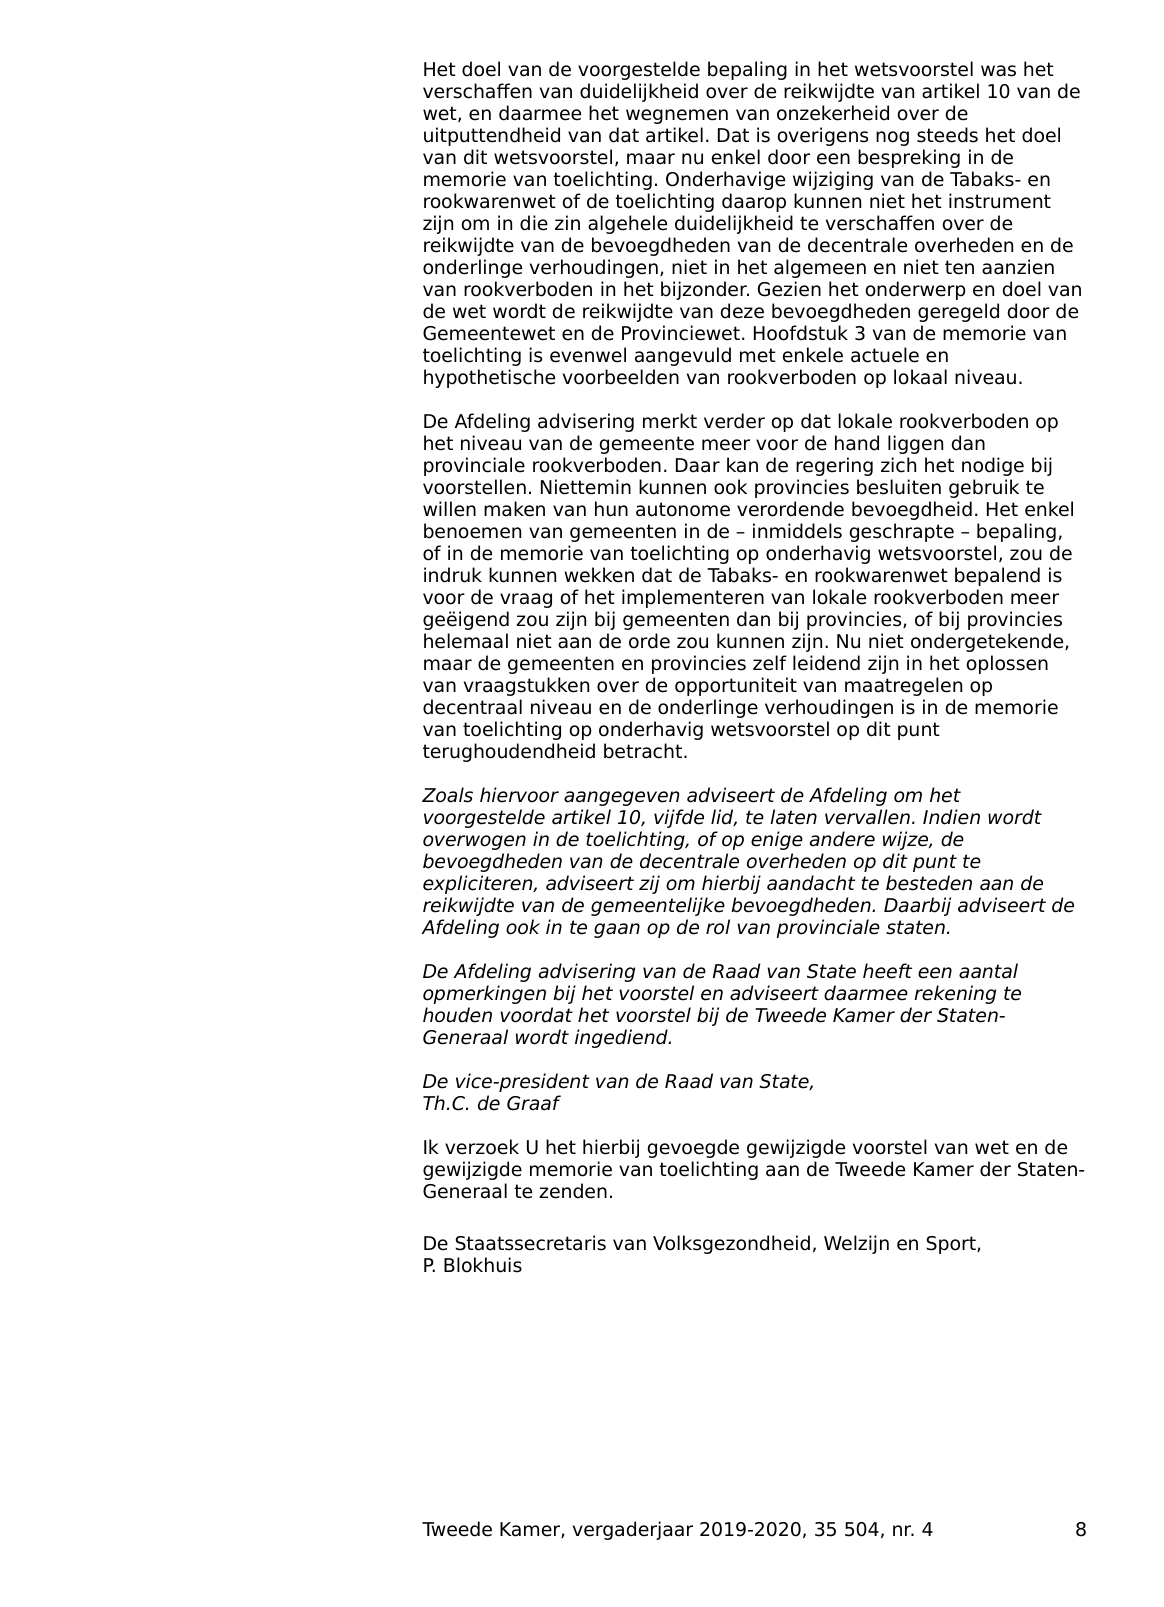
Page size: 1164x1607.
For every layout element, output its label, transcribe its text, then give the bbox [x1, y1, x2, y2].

text De Afdeling advisering merkt verder op dat lokale rookverboden op het niveau van de gemeente meer voor de hand liggen dan provinciale rookverboden. Daar kan de regering zich het nodige bij voorstellen. Niettemin kunnen ook provincies besluiten gebruik te willen maken van hun autonome verordende bevoegdheid. Het enkel benoemen van gemeenten in de – inmiddels geschrapte – bepaling, of in de memorie van toelichting op onderhavig wetsvoorstel, zou de indruk kunnen wekken dat de Tabaks- en rookwarenwet bepalend is voor de vraag of het implementeren van lokale rookverboden meer geëigend zou zijn bij gemeenten dan bij provincies, of bij provincies helemaal niet aan de orde zou kunnen zijn. Nu niet ondergetekende, maar de gemeenten en provincies zelf leidend zijn in het oplossen van vraagstukken over de opportuniteit van maatregelen op decentraal niveau en de onderlinge verhoudingen is in de memorie van toelichting op onderhavig wetsvoorstel op dit punt terughoudendheid betracht. [422, 411, 1087, 763]
text De vice-president van de Raad van State, [422, 1071, 1087, 1093]
text De Afdeling advisering van de Raad van State heeft een aantal opmerkingen bij het voorstel en adviseert daarmee rekening te houden voordat het voorstel bij de Tweede Kamer der Staten-Generaal wordt ingediend. [422, 961, 1087, 1049]
text Th.C. de Graaf [422, 1093, 1087, 1115]
text De Staatssecretaris van Volksgezondheid, Welzijn en Sport, P. Blokhuis [422, 1233, 1087, 1277]
text Ik verzoek U het hierbij gevoegde gewijzigde voorstel van wet en de gewijzigde memorie van toelichting aan de Tweede Kamer der Staten-Generaal te zenden. [422, 1137, 1087, 1203]
text Het doel van de voorgestelde bepaling in het wetsvoorstel was het verschaffen van duidelijkheid over de reikwijdte van artikel 10 van de wet, en daarmee het wegnemen van onzekerheid over de uitputtendheid van dat artikel. Dat is overigens nog steeds het doel van dit wetsvoorstel, maar nu enkel door een bespreking in de memorie van toelichting. Onderhavige wijziging van de Tabaks- en rookwarenwet of de toelichting daarop kunnen niet het instrument zijn om in die zin algehele duidelijkheid te verschaffen over de reikwijdte van de bevoegdheden van de decentrale overheden en de onderlinge verhoudingen, niet in het algemeen en niet ten aanzien van rookverboden in het bijzonder. Gezien het onderwerp en doel van de wet wordt de reikwijdte van deze bevoegdheden geregeld door de Gemeentewet en de Provinciewet. Hoofdstuk 3 van de memorie van toelichting is evenwel aangevuld met enkele actuele en hypothetische voorbeelden van rookverboden op lokaal niveau. [422, 59, 1087, 389]
text Zoals hiervoor aangegeven adviseert de Afdeling om het voorgestelde artikel 10, vijfde lid, te laten vervallen. Indien wordt overwogen in de toelichting, of op enige andere wijze, de bevoegdheden van de decentrale overheden op dit punt te expliciteren, adviseert zij om hierbij aandacht te besteden aan de reikwijdte van de gemeentelijke bevoegdheden. Daarbij adviseert de Afdeling ook in te gaan op de rol van provinciale staten. [422, 785, 1087, 939]
